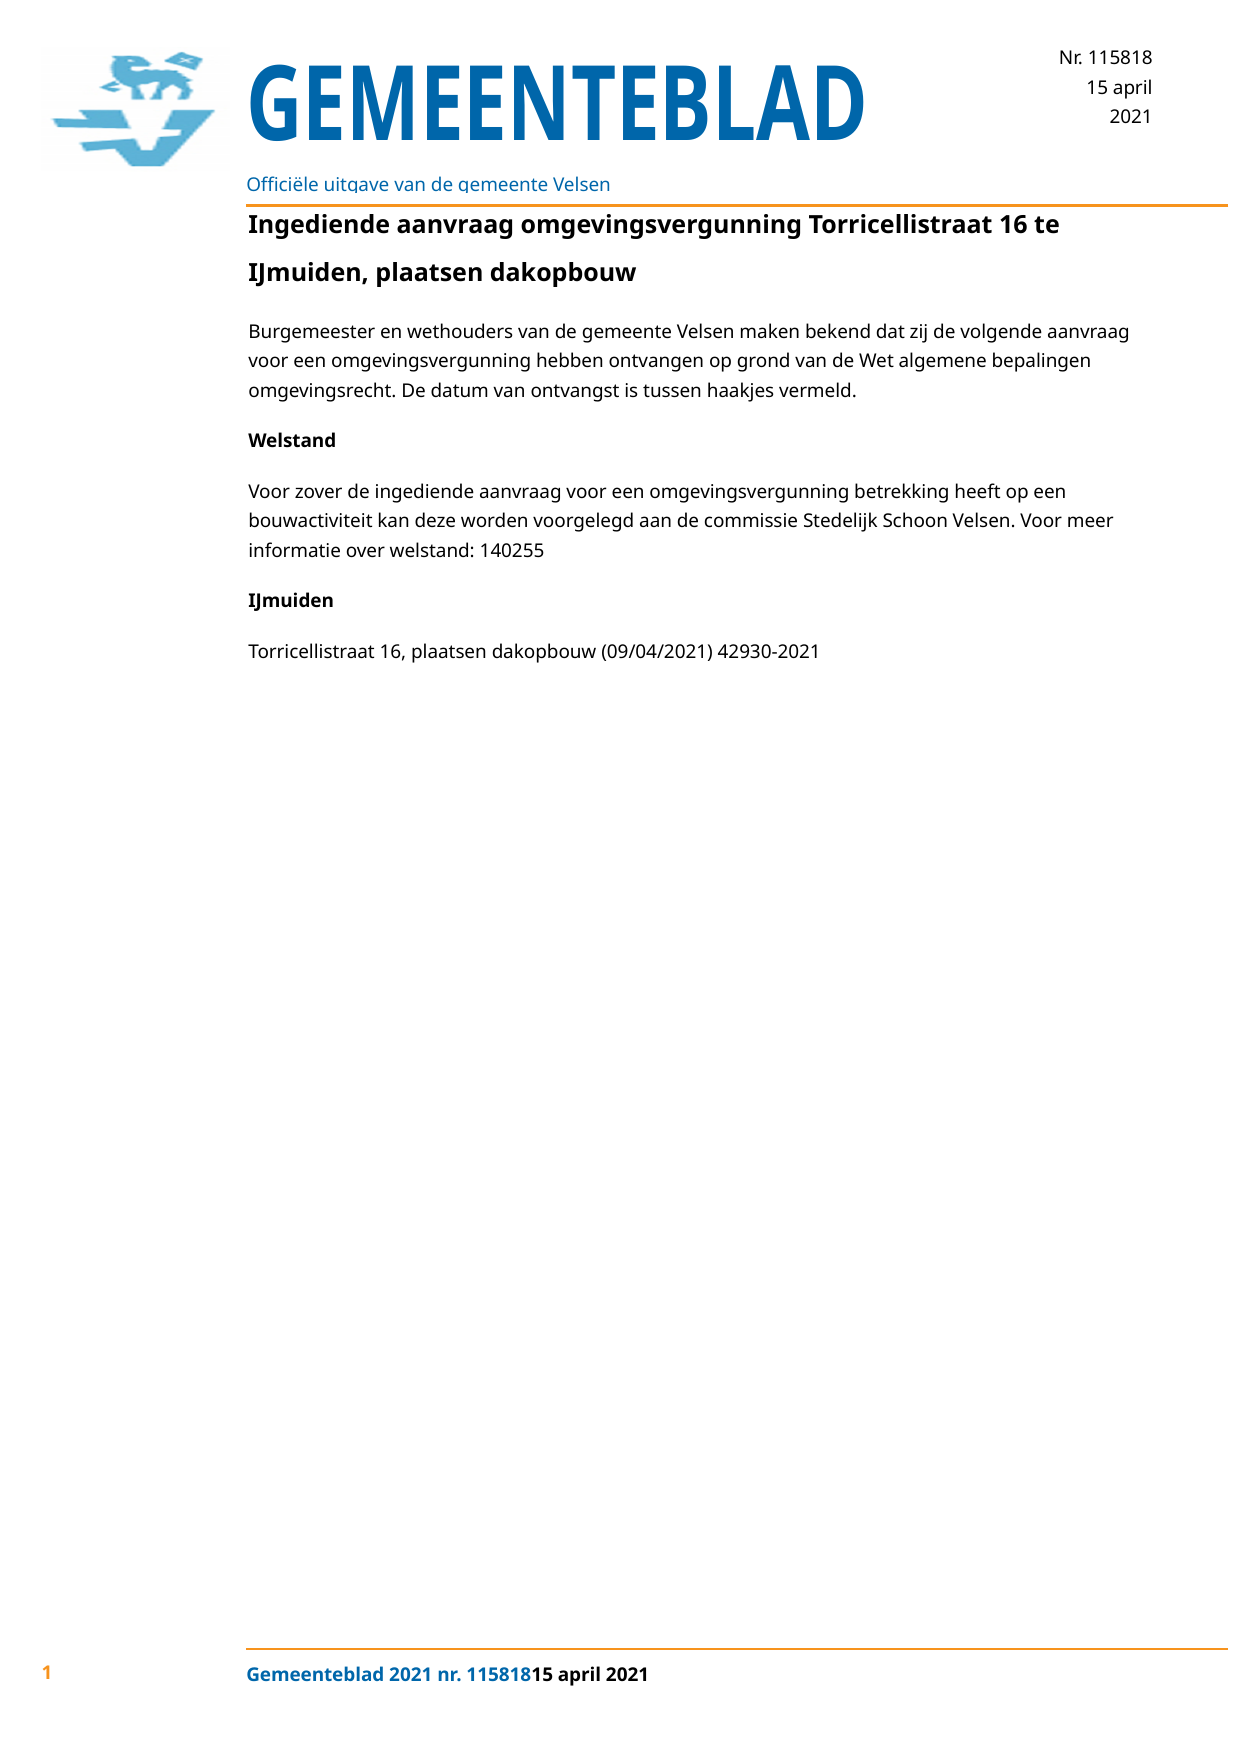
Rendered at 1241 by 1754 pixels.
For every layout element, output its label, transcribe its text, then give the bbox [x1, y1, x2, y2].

text Ingediende aanvraag omgevingsvergunning Torricellistraat 16 te IJmuiden, plaatsen dakopbouw [248, 207, 1152, 288]
text Burgemeester en wethouders van de gemeente Velsen maken bekend dat zij de volgende aanvraag voor een omgevingsvergunning hebben ontvangen op grond van de Wet algemene bepalingen omgevingsrecht. De datum van ontvangst is tussen haakjes vermeld. [248, 318, 1152, 403]
text IJmuiden [248, 587, 1152, 613]
picture [41, 47, 231, 172]
text Welstand [248, 427, 1152, 453]
text Voor zover de ingediende aanvraag voor een omgevingsvergunning betrekking heeft op een bouwactiviteit kan deze worden voorgelegd aan de commissie Stedelijk Schoon Velsen. Voor meer informatie over welstand: 140255 [248, 478, 1152, 563]
text Torricellistraat 16, plaatsen dakopbouw (09/04/2021) 42930-2021 [248, 638, 1152, 664]
